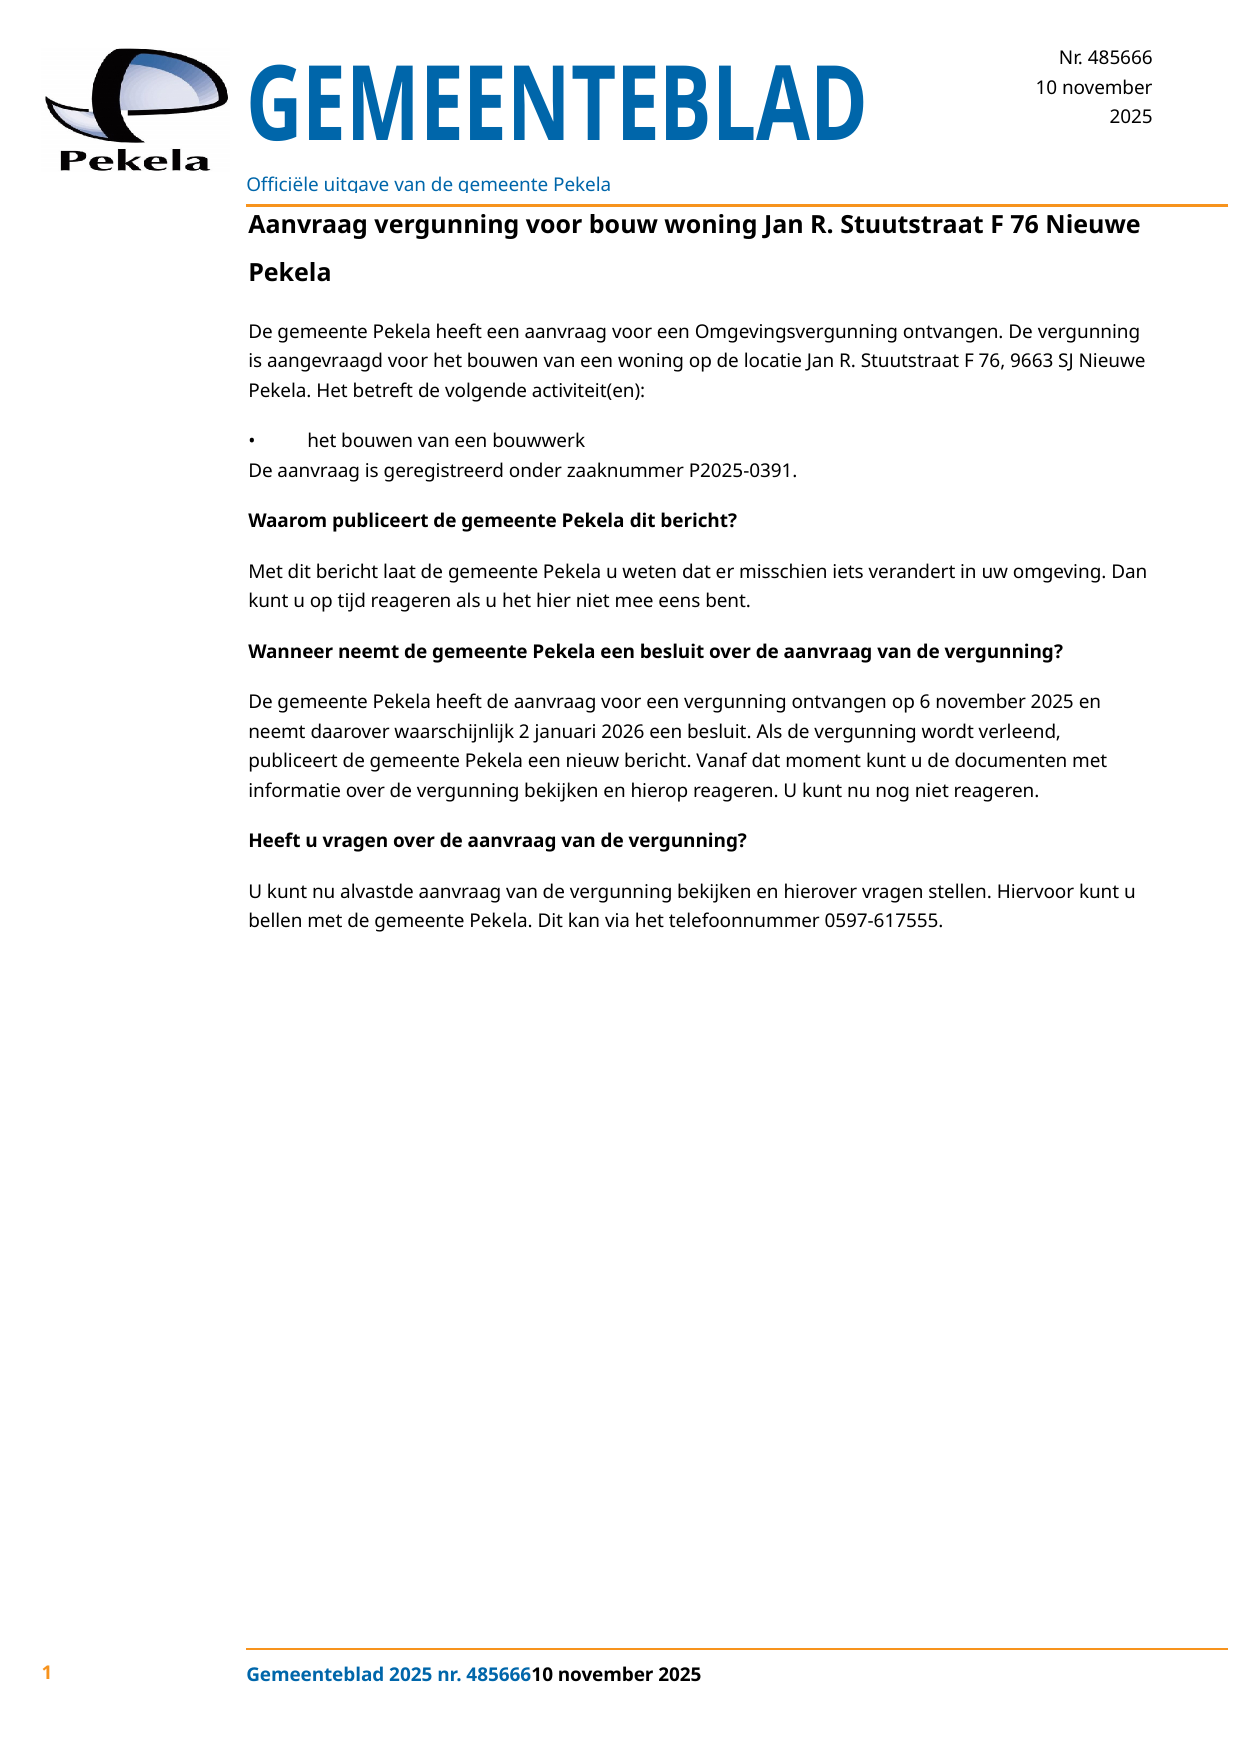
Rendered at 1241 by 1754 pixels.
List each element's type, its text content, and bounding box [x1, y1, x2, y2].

text De gemeente Pekela heeft een aanvraag voor een Omgevingsvergunning ontvangen. De vergunning is aangevraagd voor het bouwen van een woning op de locatie Jan R. Stuutstraat F 76, 9663 SJ Nieuwe Pekela. Het betreft de volgende activiteit(en): [248, 318, 1152, 403]
text De aanvraag is geregistreerd onder zaaknummer P2025-0391. [248, 457, 1152, 483]
text Met dit bericht laat de gemeente Pekela u weten dat er misschien iets verandert in uw omgeving. Dan kunt u op tijd reageren als u het hier niet mee eens bent. [248, 558, 1152, 613]
text Waarom publiceert de gemeente Pekela dit bericht? [248, 507, 1152, 533]
list het bouwen van een bouwwerk [248, 427, 1152, 453]
text Wanneer neemt de gemeente Pekela een besluit over de aanvraag van de vergunning? [248, 638, 1152, 664]
text Heeft u vragen over de aanvraag van de vergunning? [248, 827, 1152, 853]
text De gemeente Pekela heeft de aanvraag voor een vergunning ontvangen op 6 november 2025 en neemt daarover waarschijnlijk 2 januari 2026 een besluit. Als de vergunning wordt verleend, publiceert de gemeente Pekela een nieuw bericht. Vanaf dat moment kunt u de documenten met informatie over de vergunning bekijken en hierop reageren. U kunt nu nog niet reageren. [248, 688, 1152, 803]
text U kunt nu alvastde aanvraag van de vergunning bekijken en hierover vragen stellen. Hiervoor kunt u bellen met de gemeente Pekela. Dit kan via het telefoonnummer 0597-617555. [248, 878, 1152, 933]
text Aanvraag vergunning voor bouw woning Jan R. Stuutstraat F 76 Nieuwe Pekela [248, 207, 1152, 288]
picture [41, 47, 231, 172]
